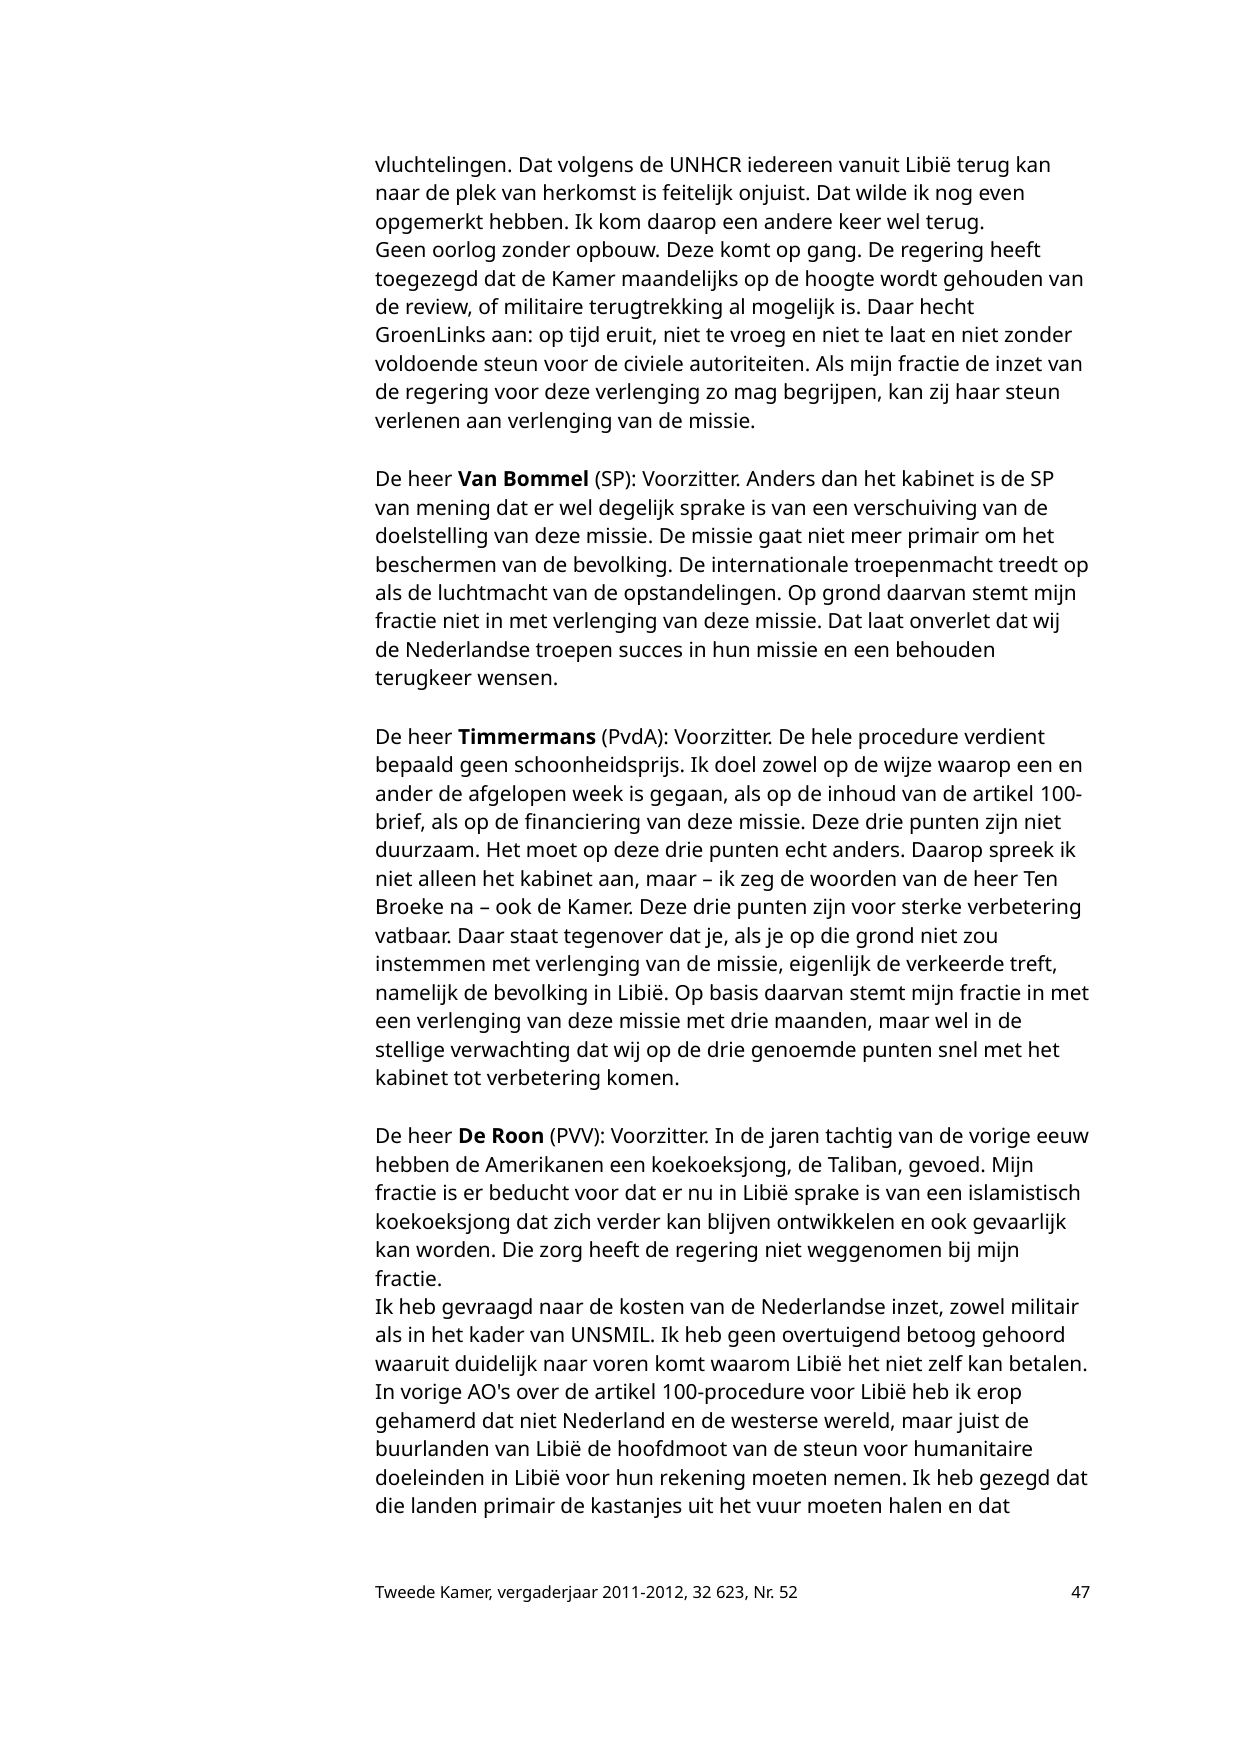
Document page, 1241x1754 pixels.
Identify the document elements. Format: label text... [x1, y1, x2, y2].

text Ik heb gevraagd naar de kosten van de Nederlandse inzet, zowel militair als in het kader van UNSMIL. Ik heb geen overtuigend betoog gehoord waaruit duidelijk naar voren komt waarom Libië het niet zelf kan betalen. [375, 1292, 1090, 1377]
text In vorige AO's over de artikel 100-procedure voor Libië heb ik erop gehamerd dat niet Nederland en de westerse wereld, maar juist de buurlanden van Libië de hoofdmoot van de steun voor humanitaire doeleinden in Libië voor hun rekening moeten nemen. Ik heb gezegd dat die landen primair de kastanjes uit het vuur moeten halen en dat [375, 1377, 1090, 1520]
text De heer De Roon (PVV): Voorzitter. In de jaren tachtig van de vorige eeuw hebben de Amerikanen een koekoeksjong, de Taliban, gevoed. Mijn fractie is er beducht voor dat er nu in Libië sprake is van een islamistisch koekoeksjong dat zich verder kan blijven ontwikkelen en ook gevaarlijk kan worden. Die zorg heeft de regering niet weggenomen bij mijn fractie. [375, 1122, 1090, 1292]
text De heer Timmermans (PvdA): Voorzitter. De hele procedure verdient bepaald geen schoonheidsprijs. Ik doel zowel op de wijze waarop een en ander de afgelopen week is gegaan, als op de inhoud van de artikel 100-brief, als op de financiering van deze missie. Deze drie punten zijn niet duurzaam. Het moet op deze drie punten echt anders. Daarop spreek ik niet alleen het kabinet aan, maar – ik zeg de woorden van de heer Ten Broeke na – ook de Kamer. Deze drie punten zijn voor sterke verbetering vatbaar. Daar staat tegenover dat je, als je op die grond niet zou instemmen met verlenging van de missie, eigenlijk de verkeerde treft, namelijk de bevolking in Libië. Op basis daarvan stemt mijn fractie in met een verlenging van deze missie met drie maanden, maar wel in de stellige verwachting dat wij op de drie genoemde punten snel met het kabinet tot verbetering komen. [375, 722, 1090, 1092]
text Geen oorlog zonder opbouw. Deze komt op gang. De regering heeft toegezegd dat de Kamer maandelijks op de hoogte wordt gehouden van de review, of militaire terugtrekking al mogelijk is. Daar hecht GroenLinks aan: op tijd eruit, niet te vroeg en niet te laat en niet zonder voldoende steun voor de civiele autoriteiten. Als mijn fractie de inzet van de regering voor deze verlenging zo mag begrijpen, kan zij haar steun verlenen aan verlenging van de missie. [375, 235, 1090, 434]
text De heer Van Bommel (SP): Voorzitter. Anders dan het kabinet is de SP van mening dat er wel degelijk sprake is van een verschuiving van de doelstelling van deze missie. De missie gaat niet meer primair om het beschermen van de bevolking. De internationale troepenmacht treedt op als de luchtmacht van de opstandelingen. Op grond daarvan stemt mijn fractie niet in met verlenging van deze missie. Dat laat onverlet dat wij de Nederlandse troepen succes in hun missie en een behouden terugkeer wensen. [375, 464, 1090, 692]
text vluchtelingen. Dat volgens de UNHCR iedereen vanuit Libië terug kan naar de plek van herkomst is feitelijk onjuist. Dat wilde ik nog even opgemerkt hebben. Ik kom daarop een andere keer wel terug. [375, 150, 1090, 235]
